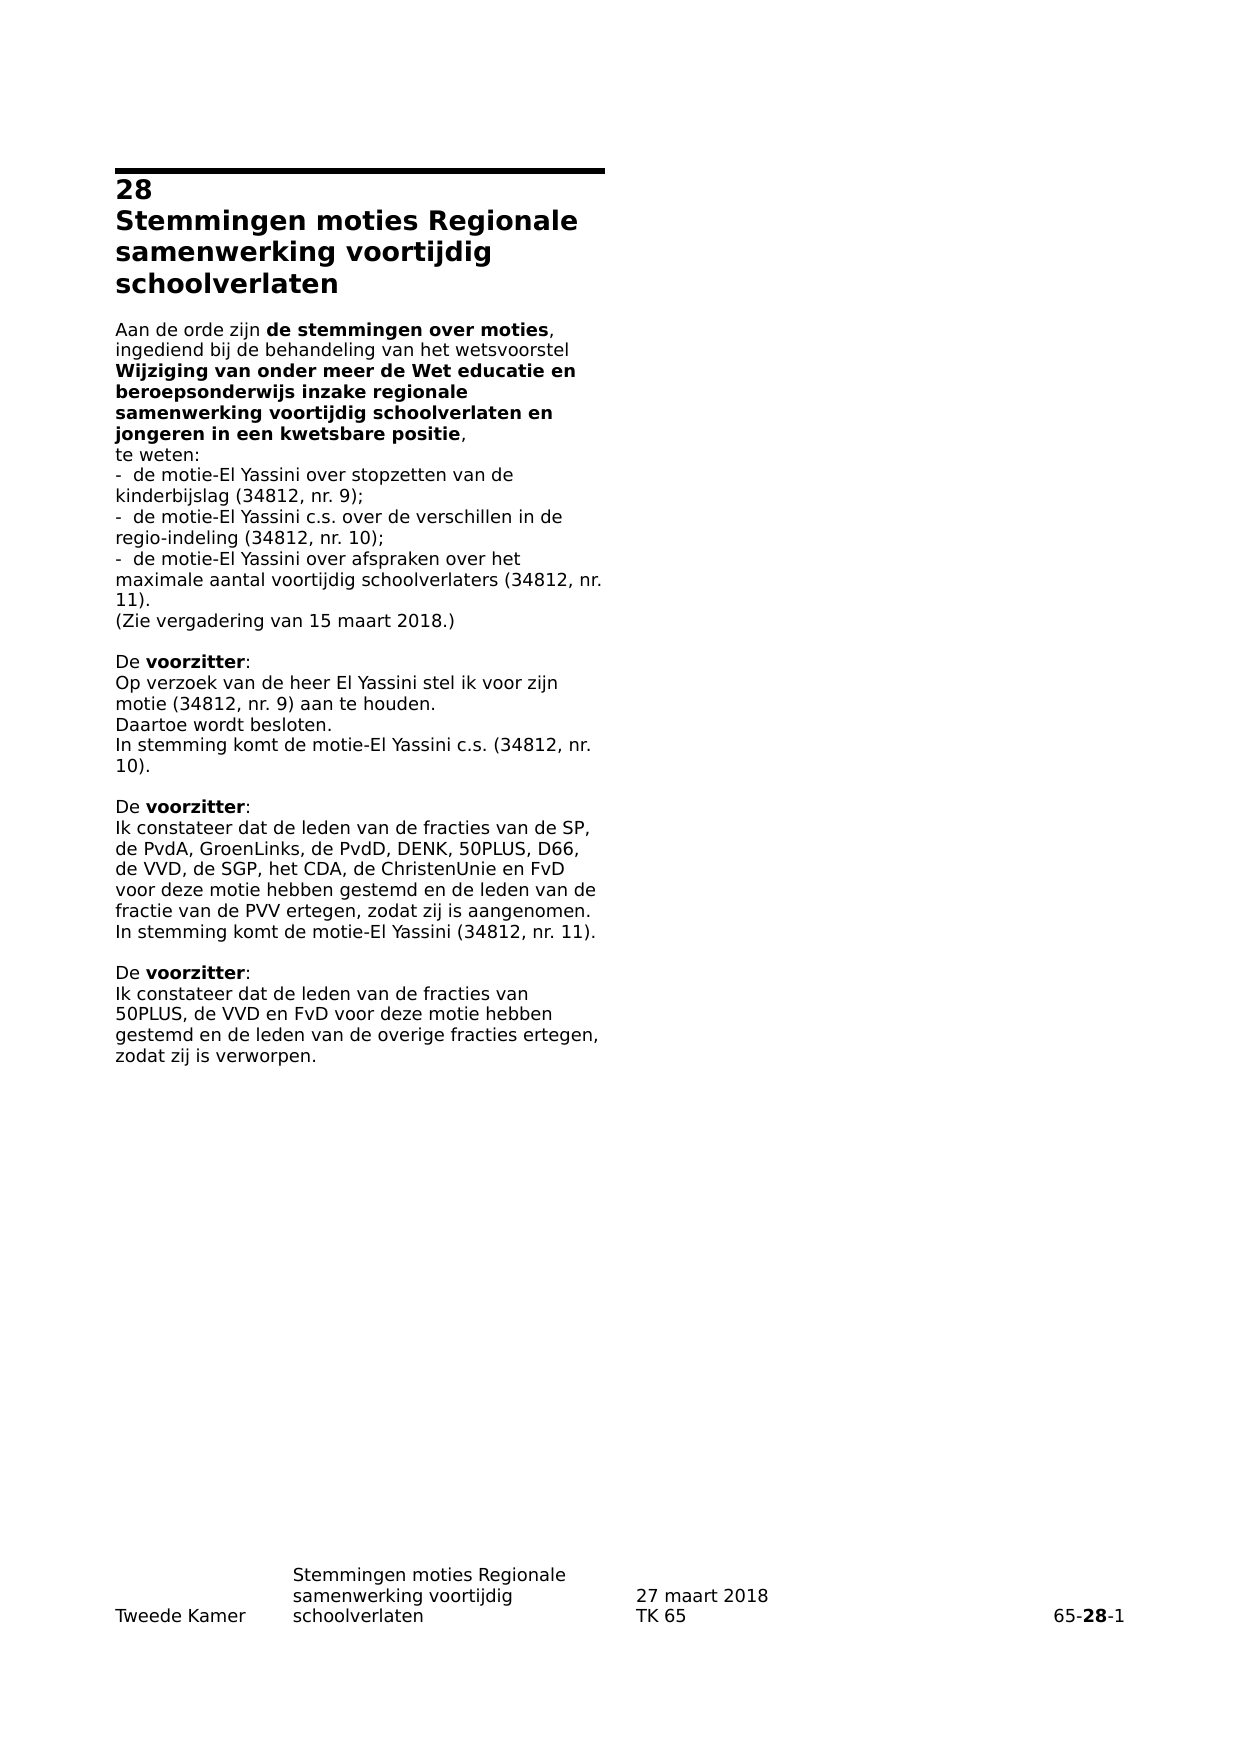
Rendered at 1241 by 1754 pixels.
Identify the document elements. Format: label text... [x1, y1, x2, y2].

text De voorzitter: [115, 797, 605, 817]
text Ik constateer dat de leden van de fracties van de SP, de PvdA, GroenLinks, de PvdD, DENK, 50PLUS, D66, de VVD, de SGP, het CDA, de ChristenUnie en FvD voor deze motie hebben gestemd en de leden van de fractie van de PVV ertegen, zodat zij is aangenomen. [115, 817, 605, 922]
text (Zie vergadering van 15 maart 2018.) [115, 611, 605, 632]
list de motie-El Yassini over stopzetten van de kinderbijslag (34812, nr. 9); [115, 465, 605, 507]
text De voorzitter: [115, 652, 605, 673]
list de motie-El Yassini c.s. over de verschillen in de regio-indeling (34812, nr. 10); [115, 507, 605, 548]
text De voorzitter: [115, 962, 605, 983]
text Op verzoek van de heer El Yassini stel ik voor zijn motie (34812, nr. 9) aan te houden. [115, 673, 605, 714]
text In stemming komt de motie-El Yassini c.s. (34812, nr. 10). [115, 735, 605, 777]
list de motie-El Yassini over afspraken over het maximale aantal voortijdig schoolverlaters (34812, nr. 11). [115, 548, 605, 611]
text Aan de orde zijn de stemmingen over moties, ingediend bij de behandeling van het wetsvoorstel Wijziging van onder meer de Wet educatie en beroepsonderwijs inzake regionale samenwerking voortijdig schoolverlaten en jongeren in een kwetsbare positie, [115, 319, 605, 444]
text te weten: [115, 444, 605, 465]
text Ik constateer dat de leden van de fracties van 50PLUS, de VVD en FvD voor deze motie hebben gestemd en de leden van de overige fracties ertegen, zodat zij is verworpen. [115, 983, 605, 1067]
text Daartoe wordt besloten. [115, 714, 605, 735]
text In stemming komt de motie-El Yassini (34812, nr. 11). [115, 922, 605, 942]
title 28 Stemmingen moties Regionale samenwerking voortijdig schoolverlaten [115, 174, 605, 299]
